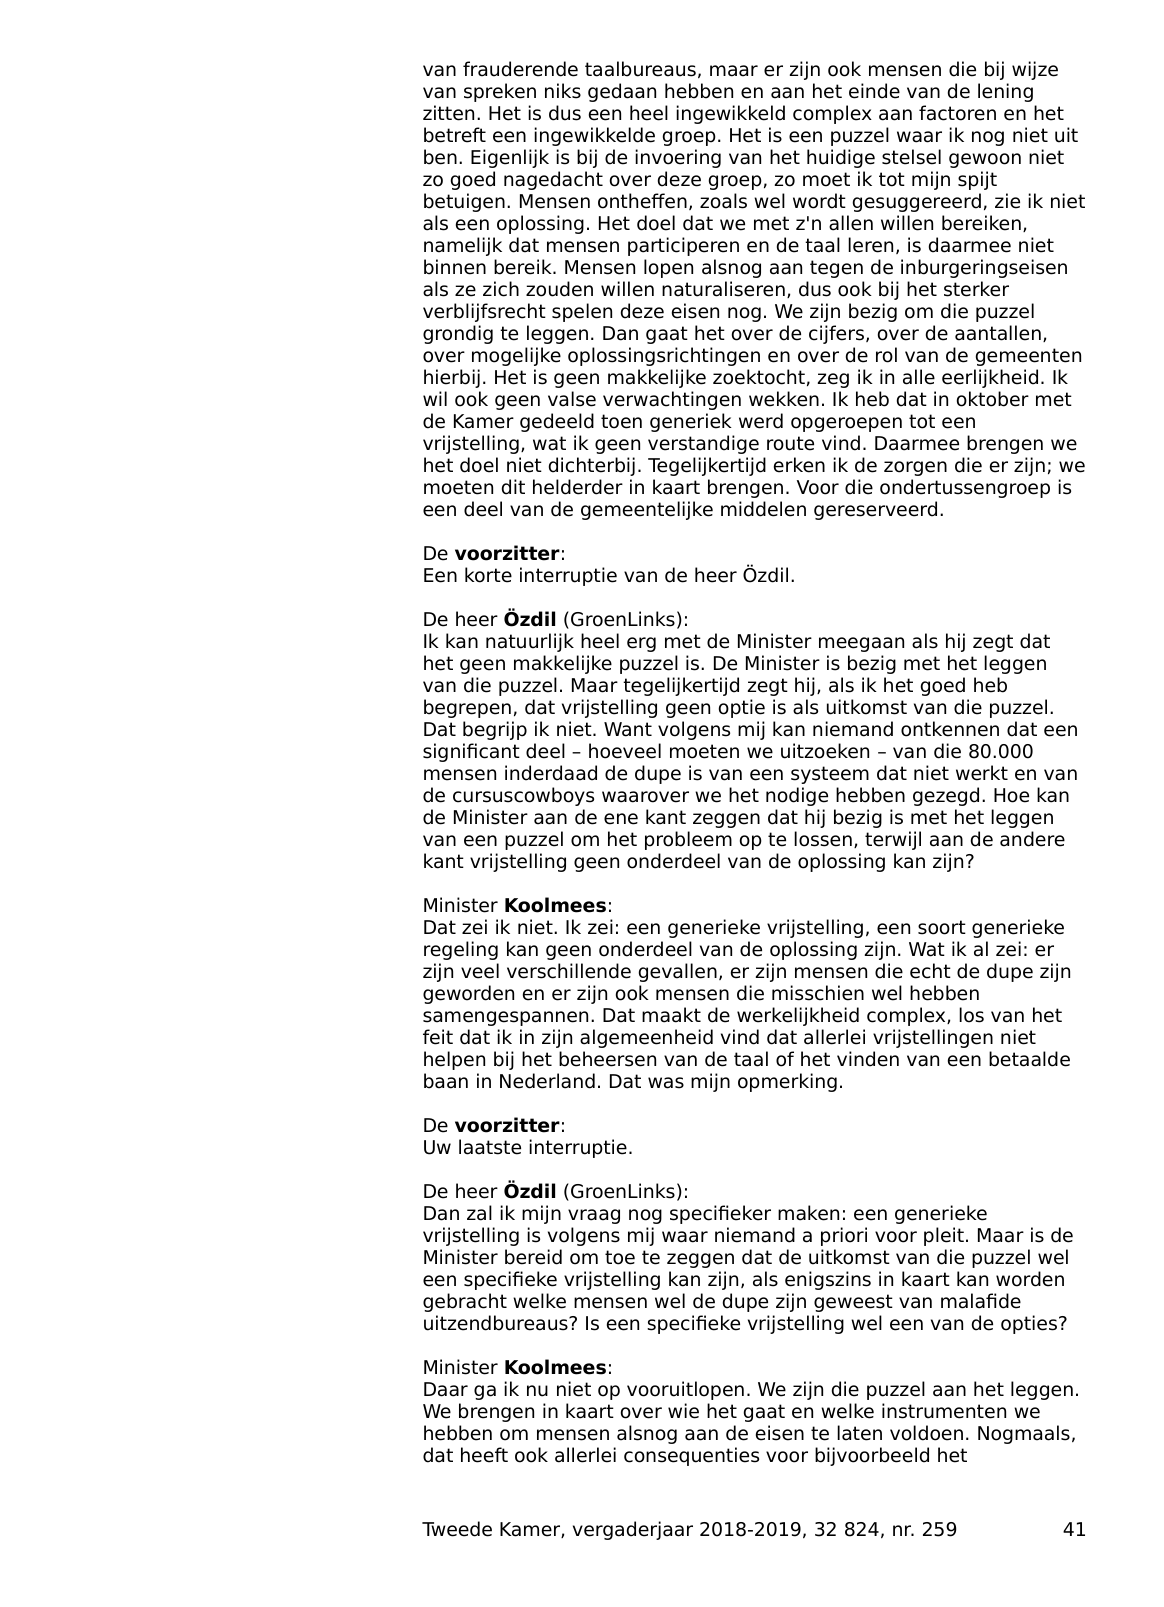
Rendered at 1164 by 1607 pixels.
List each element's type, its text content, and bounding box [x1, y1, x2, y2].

text De voorzitter: [422, 543, 1087, 565]
text Ik kan natuurlijk heel erg met de Minister meegaan als hij zegt dat het geen makkelijke puzzel is. De Minister is bezig met het leggen van die puzzel. Maar tegelijkertijd zegt hij, als ik het goed heb begrepen, dat vrijstelling geen optie is als uitkomst van die puzzel. Dat begrijp ik niet. Want volgens mij kan niemand ontkennen dat een significant deel – hoeveel moeten we uitzoeken – van die 80.000 mensen inderdaad de dupe is van een systeem dat niet werkt en van de cursuscowboys waarover we het nodige hebben gezegd. Hoe kan de Minister aan de ene kant zeggen dat hij bezig is met het leggen van een puzzel om het probleem op te lossen, terwijl aan de andere kant vrijstelling geen onderdeel van de oplossing kan zijn? [422, 631, 1087, 873]
text De heer Özdil (GroenLinks): [422, 1181, 1087, 1203]
text De voorzitter: [422, 1115, 1087, 1137]
text van frauderende taalbureaus, maar er zijn ook mensen die bij wijze van spreken niks gedaan hebben en aan het einde van de lening zitten. Het is dus een heel ingewikkeld complex aan factoren en het betreft een ingewikkelde groep. Het is een puzzel waar ik nog niet uit ben. Eigenlijk is bij de invoering van het huidige stelsel gewoon niet zo goed nagedacht over deze groep, zo moet ik tot mijn spijt betuigen. Mensen ontheffen, zoals wel wordt gesuggereerd, zie ik niet als een oplossing. Het doel dat we met z'n allen willen bereiken, namelijk dat mensen participeren en de taal leren, is daarmee niet binnen bereik. Mensen lopen alsnog aan tegen de inburgeringseisen als ze zich zouden willen naturaliseren, dus ook bij het sterker verblijfsrecht spelen deze eisen nog. We zijn bezig om die puzzel grondig te leggen. Dan gaat het over de cijfers, over de aantallen, over mogelijke oplossingsrichtingen en over de rol van de gemeenten hierbij. Het is geen makkelijke zoektocht, zeg ik in alle eerlijkheid. Ik wil ook geen valse verwachtingen wekken. Ik heb dat in oktober met de Kamer gedeeld toen generiek werd opgeroepen tot een vrijstelling, wat ik geen verstandige route vind. Daarmee brengen we het doel niet dichterbij. Tegelijkertijd erken ik de zorgen die er zijn; we moeten dit helderder in kaart brengen. Voor die ondertussengroep is een deel van de gemeentelijke middelen gereserveerd. [422, 59, 1087, 521]
text Dan zal ik mijn vraag nog specifieker maken: een generieke vrijstelling is volgens mij waar niemand a priori voor pleit. Maar is de Minister bereid om toe te zeggen dat de uitkomst van die puzzel wel een specifieke vrijstelling kan zijn, als enigszins in kaart kan worden gebracht welke mensen wel de dupe zijn geweest van malafide uitzendbureaus? Is een specifieke vrijstelling wel een van de opties? [422, 1203, 1087, 1335]
text Daar ga ik nu niet op vooruitlopen. We zijn die puzzel aan het leggen. We brengen in kaart over wie het gaat en welke instrumenten we hebben om mensen alsnog aan de eisen te laten voldoen. Nogmaals, dat heeft ook allerlei consequenties voor bijvoorbeeld het [422, 1379, 1087, 1467]
text Dat zei ik niet. Ik zei: een generieke vrijstelling, een soort generieke regeling kan geen onderdeel van de oplossing zijn. Wat ik al zei: er zijn veel verschillende gevallen, er zijn mensen die echt de dupe zijn geworden en er zijn ook mensen die misschien wel hebben samengespannen. Dat maakt de werkelijkheid complex, los van het feit dat ik in zijn algemeenheid vind dat allerlei vrijstellingen niet helpen bij het beheersen van de taal of het vinden van een betaalde baan in Nederland. Dat was mijn opmerking. [422, 917, 1087, 1093]
text Uw laatste interruptie. [422, 1137, 1087, 1159]
text Een korte interruptie van de heer Özdil. [422, 565, 1087, 587]
text Minister Koolmees: [422, 895, 1087, 917]
text De heer Özdil (GroenLinks): [422, 609, 1087, 631]
text Minister Koolmees: [422, 1357, 1087, 1379]
